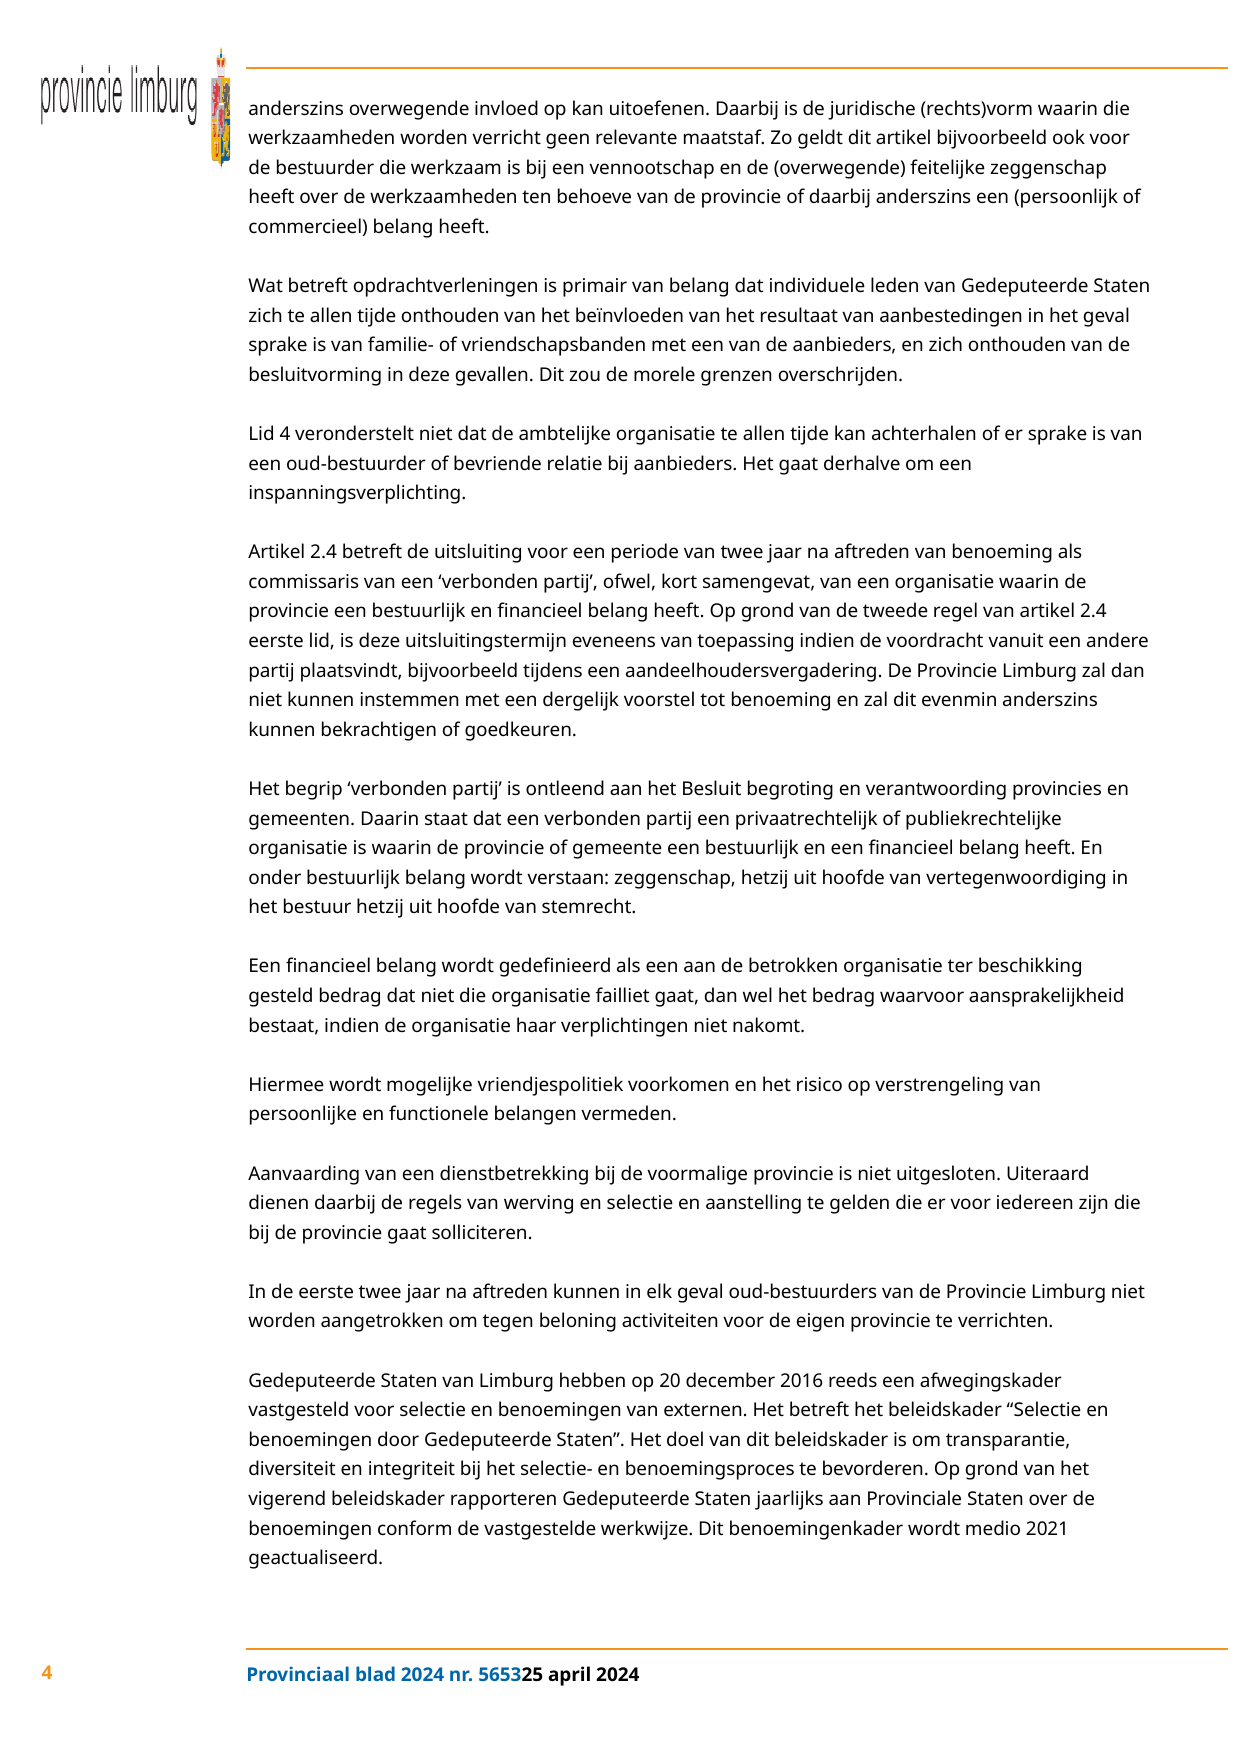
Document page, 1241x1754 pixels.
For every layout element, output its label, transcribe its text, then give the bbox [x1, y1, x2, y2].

text Lid 4 veronderstelt niet dat de ambtelijke organisatie te allen tijde kan achterhalen of er sprake is van een oud-bestuurder of bevriende relatie bij aanbieders. Het gaat derhalve om een inspanningsverplichting. [248, 420, 1152, 505]
text Een financieel belang wordt gedefinieerd als een aan de betrokken organisatie ter beschikking gesteld bedrag dat niet die organisatie failliet gaat, dan wel het bedrag waarvoor aansprakelijkheid bestaat, indien de organisatie haar verplichtingen niet nakomt. [248, 953, 1152, 1038]
text Artikel 2.4 betreft de uitsluiting voor een periode van twee jaar na aftreden van benoeming als commissaris van een ‘verbonden partij’, ofwel, kort samengevat, van een organisatie waarin de provincie een bestuurlijk en financieel belang heeft. Op grond van de tweede regel van artikel 2.4 eerste lid, is deze uitsluitingstermijn eveneens van toepassing indien de voordracht vanuit een andere partij plaatsvindt, bijvoorbeeld tijdens een aandeelhoudersvergadering. De Provincie Limburg zal dan niet kunnen instemmen met een dergelijk voorstel tot benoeming en zal dit evenmin anderszins kunnen bekrachtigen of goedkeuren. [248, 538, 1152, 742]
text Gedeputeerde Staten van Limburg hebben op 20 december 2016 reeds een afwegingskader vastgesteld voor selectie en benoemingen van externen. Het betreft het beleidskader “Selectie en benoemingen door Gedeputeerde Staten”. Het doel van dit beleidskader is om transparantie, diversiteit en integriteit bij het selectie- en benoemingsproces te bevorderen. Op grond van het vigerend beleidskader rapporteren Gedeputeerde Staten jaarlijks aan Provinciale Staten over de benoemingen conform de vastgestelde werkwijze. Dit benoemingenkader wordt medio 2021 geactualiseerd. [248, 1367, 1152, 1570]
picture [41, 47, 231, 172]
text Hiermee wordt mogelijke vriendjespolitiek voorkomen en het risico op verstrengeling van persoonlijke en functionele belangen vermeden. [248, 1071, 1152, 1126]
text anderszins overwegende invloed op kan uitoefenen. Daarbij is de juridische (rechts)vorm waarin die werkzaamheden worden verricht geen relevante maatstaf. Zo geldt dit artikel bijvoorbeeld ook voor de bestuurder die werkzaam is bij een vennootschap en de (overwegende) feitelijke zeggenschap heeft over de werkzaamheden ten behoeve van de provincie of daarbij anderszins een (persoonlijk of commercieel) belang heeft. [248, 95, 1152, 239]
text Het begrip ‘verbonden partij’ is ontleend aan het Besluit begroting en verantwoording provincies en gemeenten. Daarin staat dat een verbonden partij een privaatrechtelijk of publiekrechtelijke organisatie is waarin de provincie of gemeente een bestuurlijk en een financieel belang heeft. En onder bestuurlijk belang wordt verstaan: zeggenschap, hetzij uit hoofde van vertegenwoordiging in het bestuur hetzij uit hoofde van stemrecht. [248, 775, 1152, 919]
text In de eerste twee jaar na aftreden kunnen in elk geval oud-bestuurders van de Provincie Limburg niet worden aangetrokken om tegen beloning activiteiten voor de eigen provincie te verrichten. [248, 1278, 1152, 1333]
text Wat betreft opdrachtverleningen is primair van belang dat individuele leden van Gedeputeerde Staten zich te allen tijde onthouden van het beïnvloeden van het resultaat van aanbestedingen in het geval sprake is van familie- of vriendschapsbanden met een van de aanbieders, en zich onthouden van de besluitvorming in deze gevallen. Dit zou de morele grenzen overschrijden. [248, 272, 1152, 387]
text Aanvaarding van een dienstbetrekking bij de voormalige provincie is niet uitgesloten. Uiteraard dienen daarbij de regels van werving en selectie en aanstelling te gelden die er voor iedereen zijn die bij de provincie gaat solliciteren. [248, 1160, 1152, 1245]
